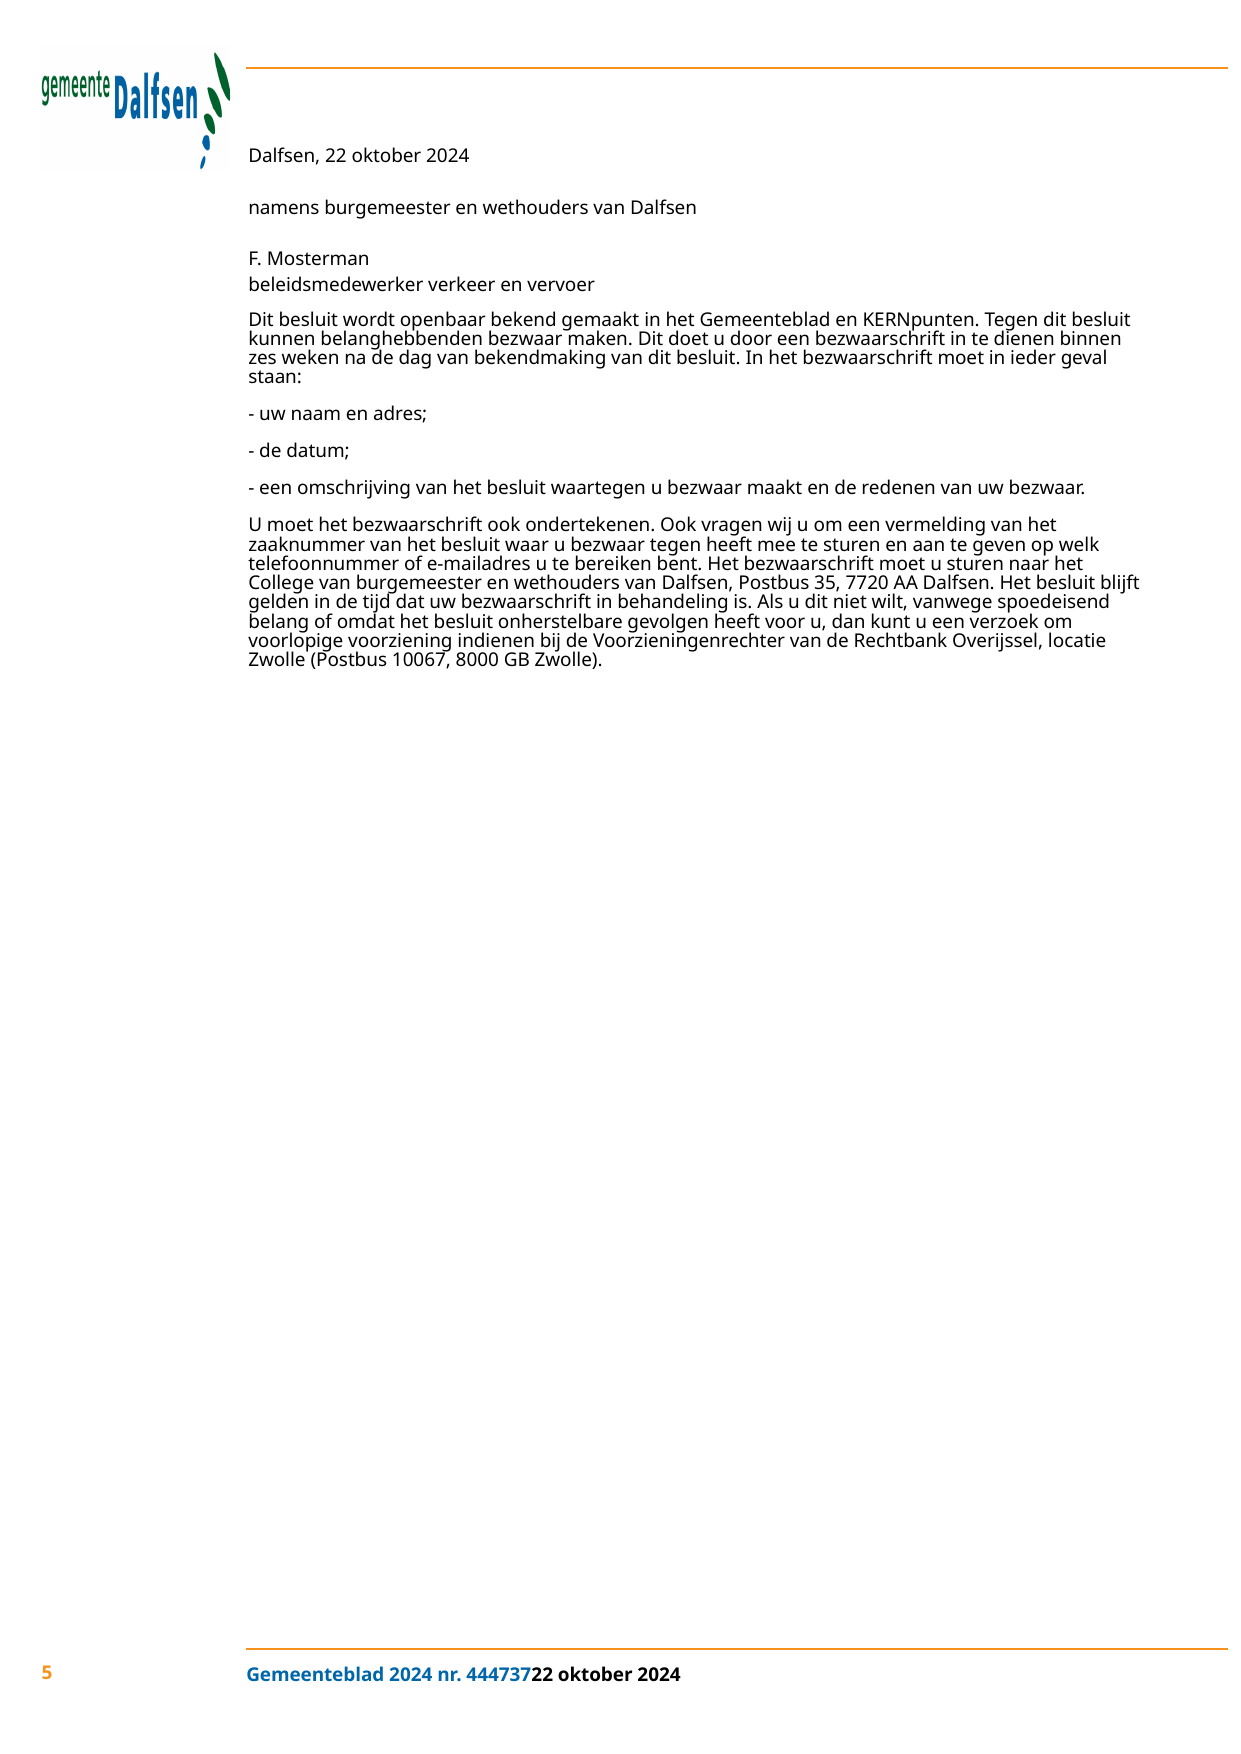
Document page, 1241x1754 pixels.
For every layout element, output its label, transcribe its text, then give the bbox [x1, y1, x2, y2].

picture [41, 47, 231, 172]
text - uw naam en adres; [248, 405, 1152, 425]
text Dit besluit wordt openbaar bekend gemaakt in het Gemeenteblad en KERNpunten. Tegen dit besluit kunnen belanghebbenden bezwaar maken. Dit doet u door een bezwaarschrift in te dienen binnen zes weken na de dag van bekendmaking van dit besluit. In het bezwaarschrift moet in ieder geval staan: [248, 311, 1152, 388]
text - de datum; [248, 442, 1152, 462]
text F. Mosterman [248, 246, 1152, 271]
text namens burgemeester en wethouders van Dalfsen [248, 194, 1152, 220]
text U moet het bezwaarschrift ook ondertekenen. Ook vragen wij u om een vermelding van het zaaknummer van het besluit waar u bezwaar tegen heeft mee te sturen en aan te geven op welk telefoonnummer of e-mailadres u te bereiken bent. Het bezwaarschrift moet u sturen naar het College van burgemeester en wethouders van Dalfsen, Postbus 35, 7720 AA Dalfsen. Het besluit blijft gelden in de tijd dat uw bezwaarschrift in behandeling is. Als u dit niet wilt, vanwege spoedeisend belang of omdat het besluit onherstelbare gevolgen heeft voor u, dan kunt u een verzoek om voorlopige voorziening indienen bij de Voorzieningenrechter van de Rechtbank Overijssel, locatie Zwolle (Postbus 10067, 8000 GB Zwolle). [248, 516, 1152, 671]
text beleidsmedewerker verkeer en vervoer [248, 271, 1152, 297]
text - een omschrijving van het besluit waartegen u bezwaar maakt en de redenen van uw bezwaar. [248, 479, 1152, 499]
text Dalfsen, 22 oktober 2024 [248, 143, 1152, 168]
